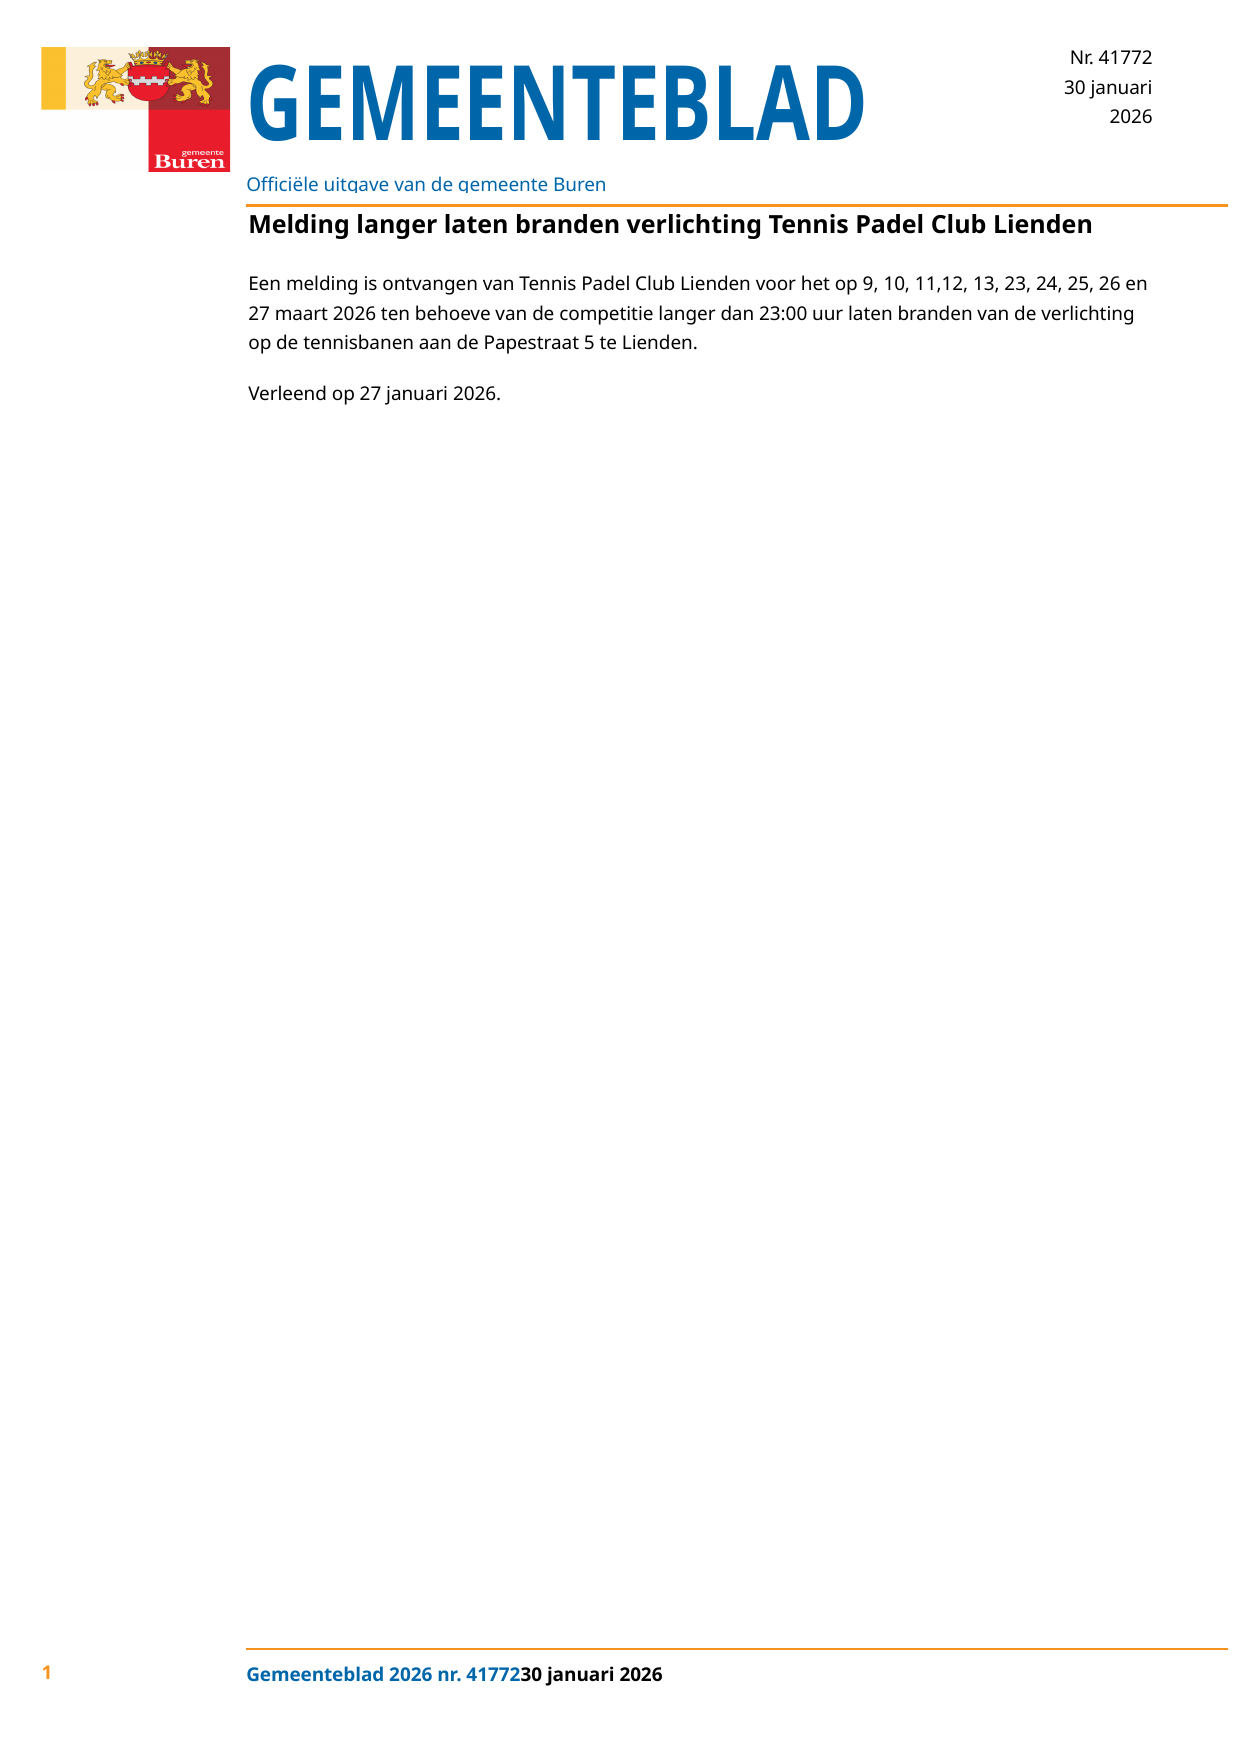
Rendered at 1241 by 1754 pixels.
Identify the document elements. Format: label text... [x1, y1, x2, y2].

text Een melding is ontvangen van Tennis Padel Club Lienden voor het op 9, 10, 11,12, 13, 23, 24, 25, 26 en 27 maart 2026 ten behoeve van de competitie langer dan 23:00 uur laten branden van de verlichting op de tennisbanen aan de Papestraat 5 te Lienden. [248, 270, 1152, 355]
text Verleend op 27 januari 2026. [248, 380, 1152, 406]
text Melding langer laten branden verlichting Tennis Padel Club Lienden [248, 207, 1152, 241]
picture [41, 47, 231, 172]
